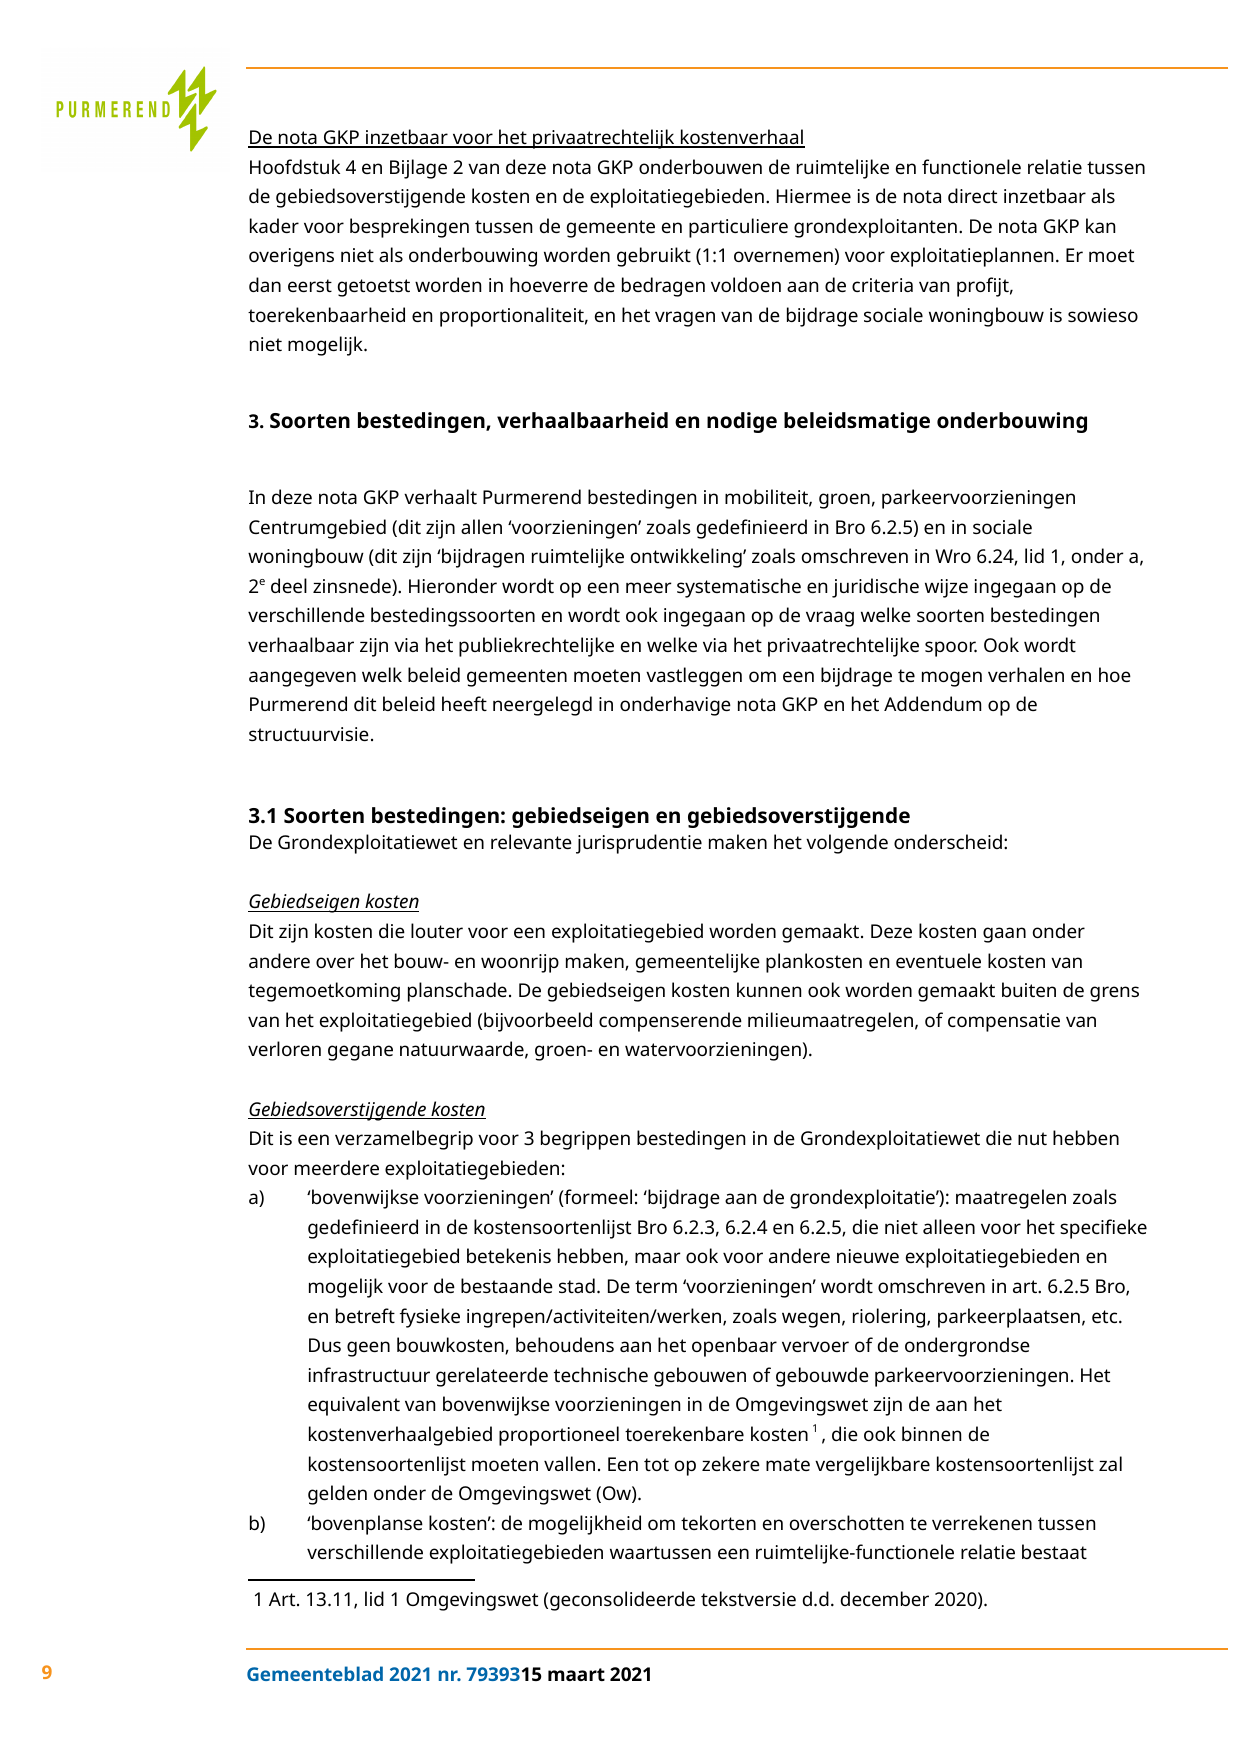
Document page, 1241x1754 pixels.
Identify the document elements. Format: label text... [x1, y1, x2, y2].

text Hoofdstuk 4 en Bijlage 2 van deze nota GKP onderbouwen de ruimtelijke en functionele relatie tussen de gebiedsoverstijgende kosten en de exploitatiegebieden. Hiermee is de nota direct inzetbaar als kader voor besprekingen tussen de gemeente en particuliere grondexploitanten. De nota GKP kan overigens niet als onderbouwing worden gebruikt (1:1 overnemen) voor exploitatieplannen. Er moet dan eerst getoetst worden in hoeverre de bedragen voldoen aan de criteria van profijt, toerekenbaarheid en proportionaliteit, en het vragen van de bijdrage sociale woningbouw is sowieso niet mogelijk. [248, 154, 1152, 357]
picture [41, 47, 231, 172]
text Gebiedsoverstijgende kosten [248, 1096, 1152, 1121]
text De nota GKP inzetbaar voor het privaatrechtelijk kostenverhaal [248, 124, 1152, 150]
text In deze nota GKP verhaalt Purmerend bestedingen in mobiliteit, groen, parkeervoorzieningen Centrumgebied (dit zijn allen ‘voorzieningen’ zoals gedefinieerd in Bro 6.2.5) en in sociale woningbouw (dit zijn ‘bijdragen ruimtelijke ontwikkeling’ zoals omschreven in Wro 6.24, lid 1, onder a, 2e deel zinsnede). Hieronder wordt op een meer systematische en juridische wijze ingegaan op de verschillende bestedingssoorten en wordt ook ingegaan op de vraag welke soorten bestedingen verhaalbaar zijn via het publiekrechtelijke en welke via het privaatrechtelijke spoor. Ook wordt aangegeven welk beleid gemeenten moeten vastleggen om een bijdrage te mogen verhalen en hoe Purmerend dit beleid heeft neergelegd in onderhavige nota GKP en het Addendum op de structuurvisie. [248, 484, 1152, 747]
text 3.1 Soorten bestedingen: gebiedseigen en gebiedsoverstijgende [248, 801, 1152, 829]
text 3. Soorten bestedingen, verhaalbaarheid en nodige beleidsmatige onderbouwing [248, 407, 1152, 435]
list Art. 13.11, lid 1 Omgevingswet (geconsolideerde tekstversie d.d. december 2020). [248, 1586, 1152, 1612]
text Dit zijn kosten die louter voor een exploitatiegebied worden gemaakt. Deze kosten gaan onder andere over het bouw- en woonrijp maken, gemeentelijke plankosten en eventuele kosten van tegemoetkoming planschade. De gebiedseigen kosten kunnen ook worden gemaakt buiten de grens van het exploitatiegebied (bijvoorbeeld compenserende milieumaatregelen, of compensatie van verloren gegane natuurwaarde, groen- en watervoorzieningen). [248, 918, 1152, 1062]
text Dit is een verzamelbegrip voor 3 begrippen bestedingen in de Grondexploitatiewet die nut hebben voor meerdere exploitatiegebieden: [248, 1125, 1152, 1181]
list ‘bovenwijkse voorzieningen’ (formeel: ‘bijdrage aan de grondexploitatie’): maatregelen zoals gedefinieerd in de kostensoortenlijst Bro 6.2.3, 6.2.4 en 6.2.5, die niet alleen voor het specifieke exploitatiegebied betekenis hebben, maar ook voor andere nieuwe exploitatiegebieden en mogelijk voor de bestaande stad. De term ‘voorzieningen’ wordt omschreven in art. 6.2.5 Bro, en betreft fysieke ingrepen/activiteiten/werken, zoals wegen, riolering, parkeerplaatsen, etc. Dus geen bouwkosten, behoudens aan het openbaar vervoer of de ondergrondse infrastructuur gerelateerde technische gebouwen of gebouwde parkeervoorzieningen. Het equivalent van bovenwijkse voorzieningen in de Omgevingswet zijn de aan het kostenverhaalgebied proportioneel toerekenbare kosten, die ook binnen de kostensoortenlijst moeten vallen. Een tot op zekere mate vergelijkbare kostensoortenlijst zal gelden onder de Omgevingswet (Ow). [248, 1184, 1152, 1506]
list ‘bovenplanse kosten’: de mogelijkheid om tekorten en overschotten te verrekenen tussen verschillende exploitatiegebieden waartussen een ruimtelijke-functionele relatie bestaat [248, 1510, 1152, 1565]
text De Grondexploitatiewet en relevante jurisprudentie maken het volgende onderscheid: [248, 829, 1152, 855]
text Gebiedseigen kosten [248, 889, 1152, 914]
